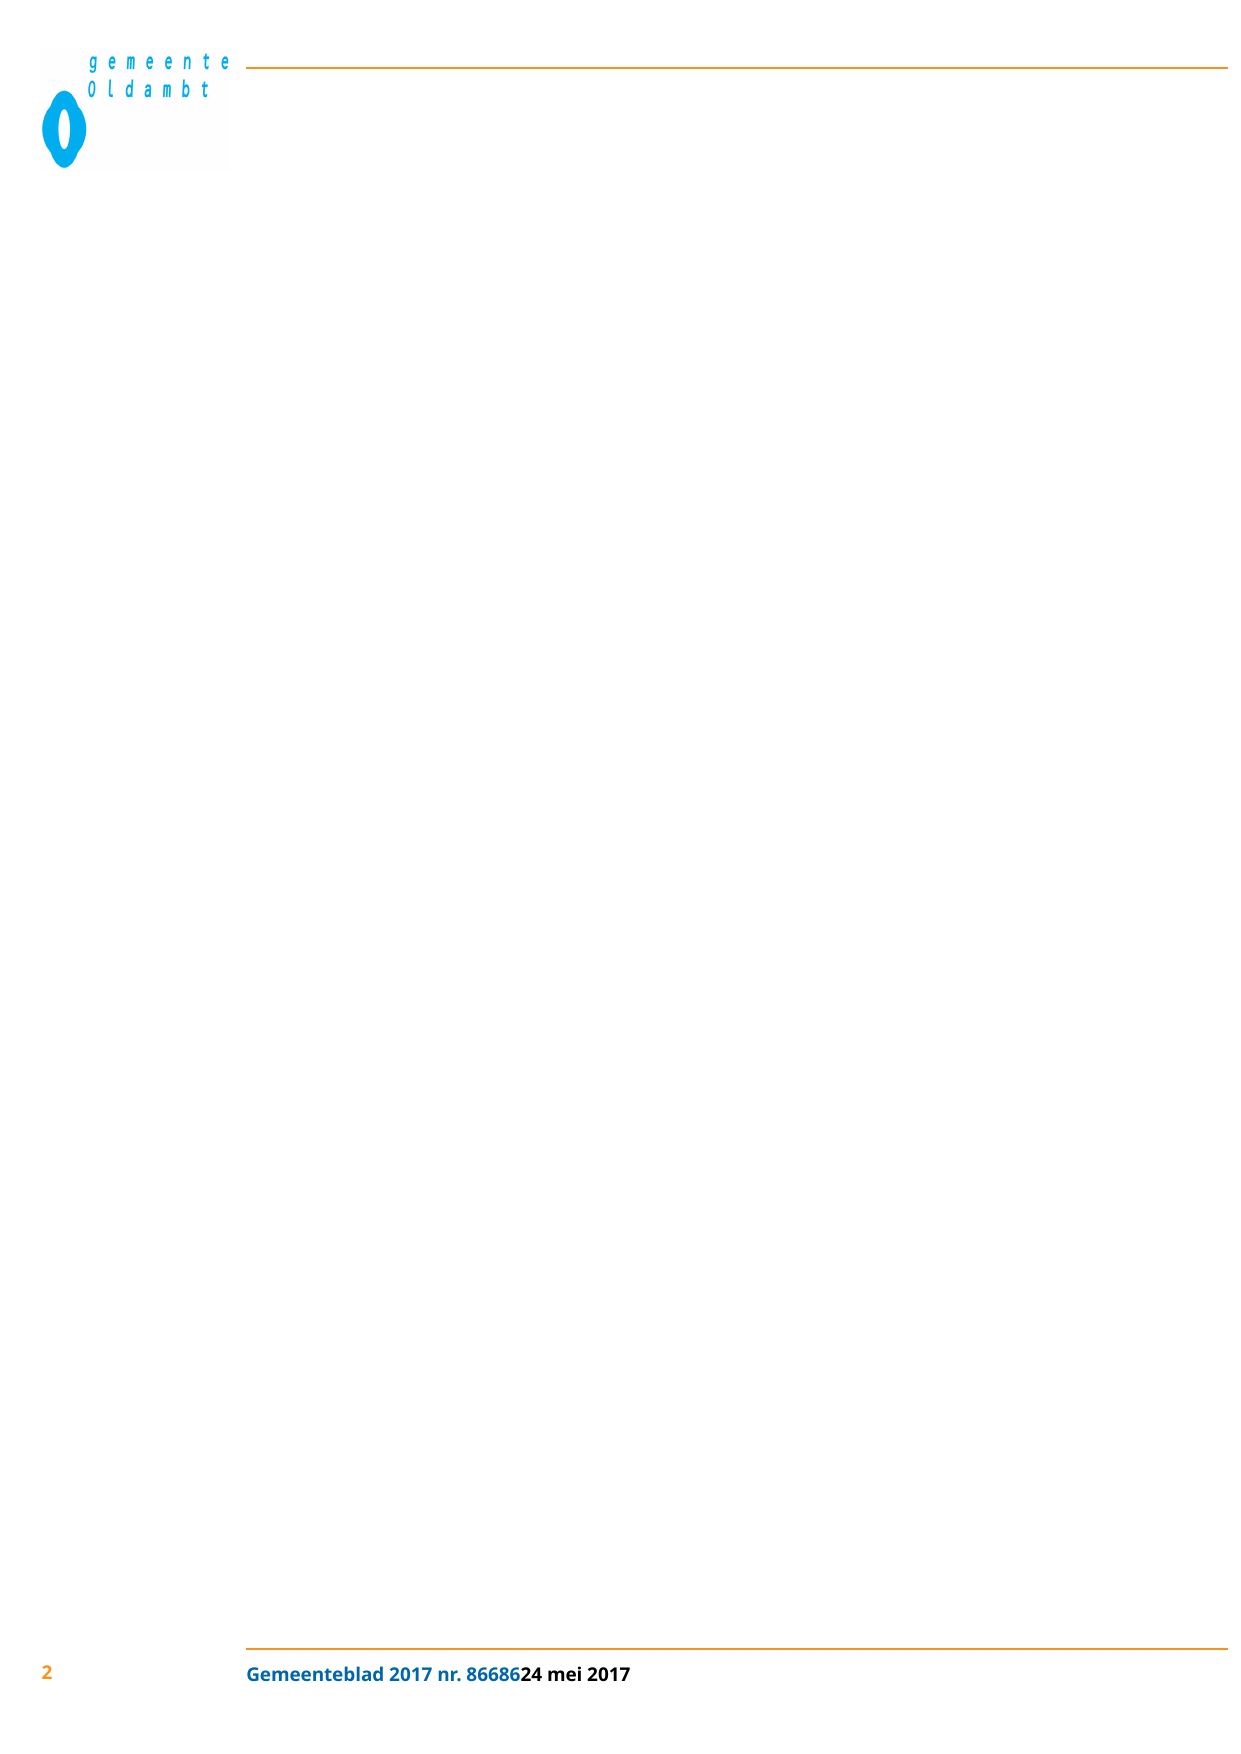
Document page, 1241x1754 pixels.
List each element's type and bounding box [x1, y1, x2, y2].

picture [41, 47, 231, 172]
